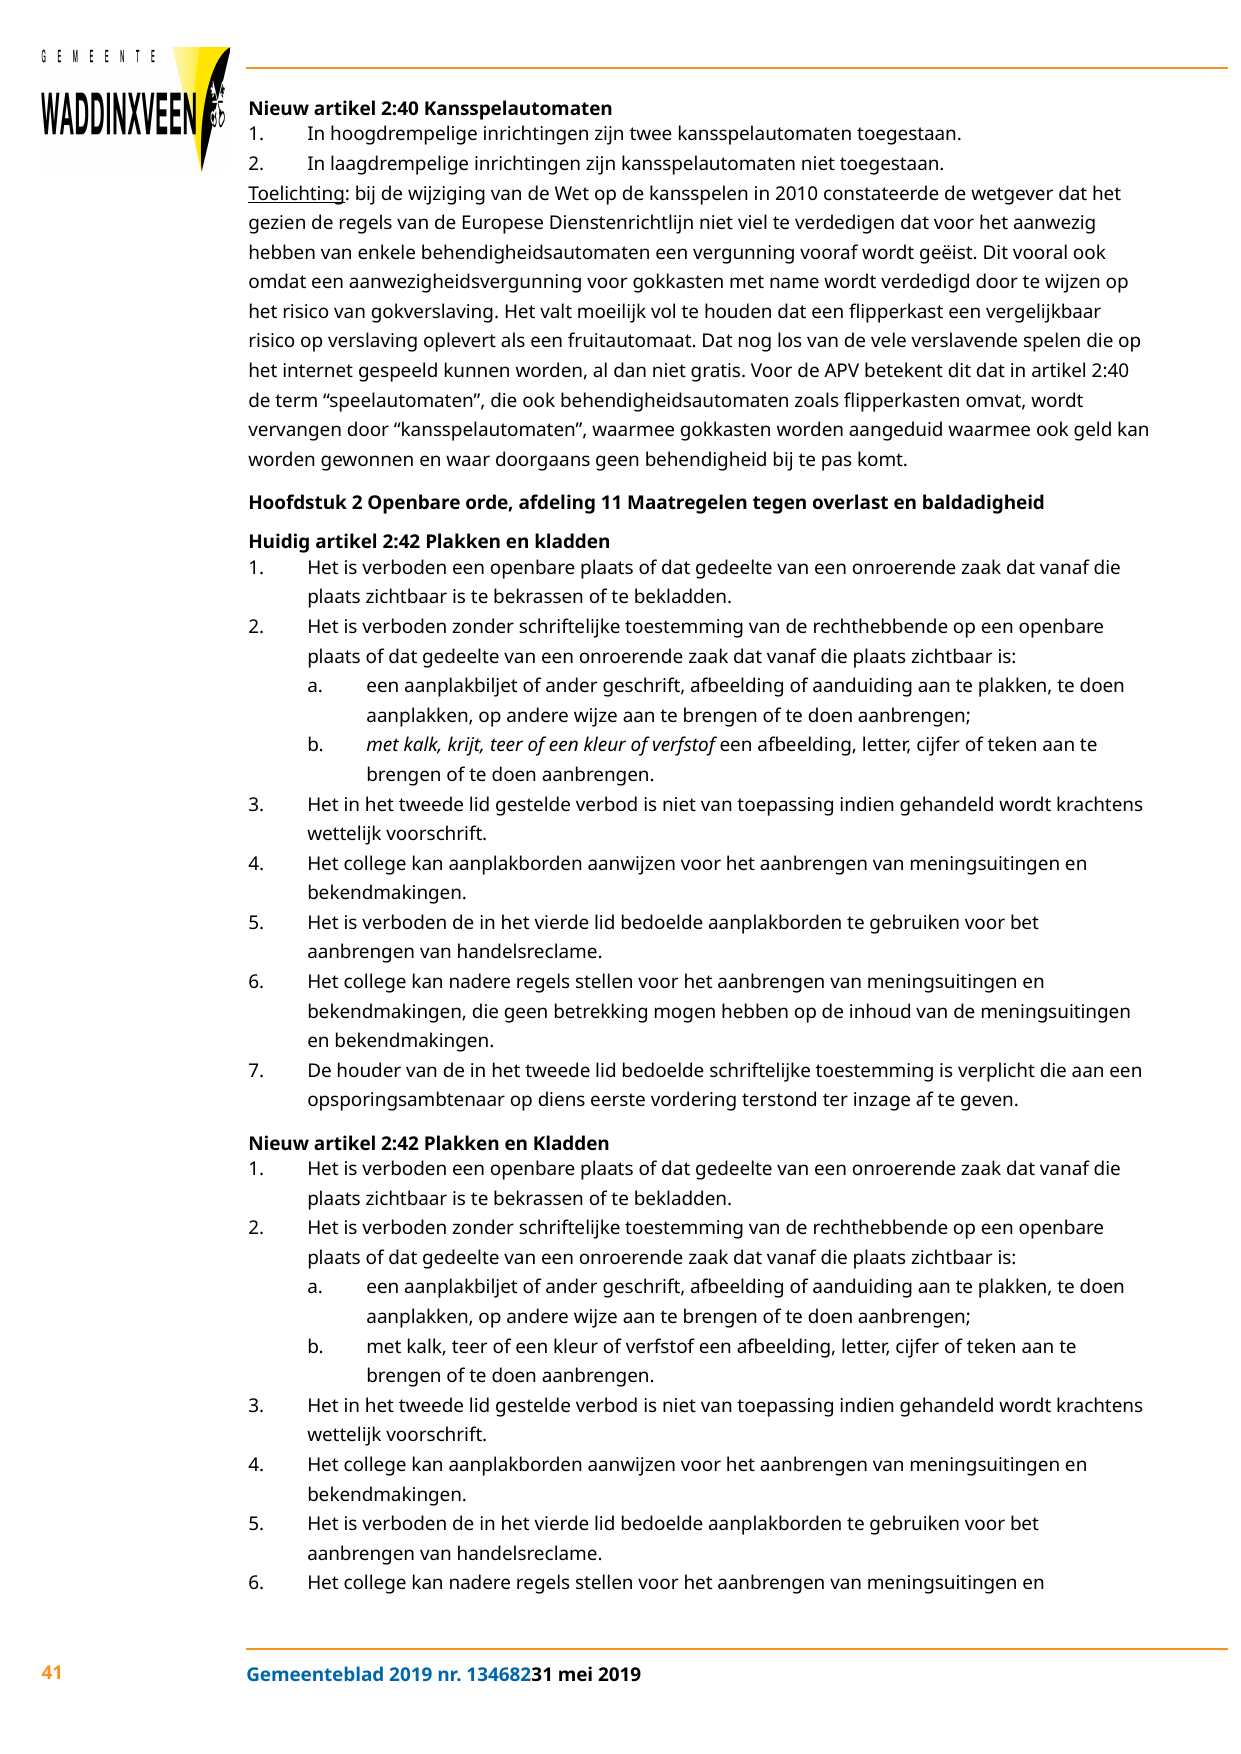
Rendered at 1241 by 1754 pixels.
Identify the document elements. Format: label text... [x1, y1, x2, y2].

list Het is verboden de in het vierde lid bedoelde aanplakborden te gebruiken voor bet aanbrengen van handelsreclame. [248, 909, 1152, 964]
list Het in het tweede lid gestelde verbod is niet van toepassing indien gehandeld wordt krachtens wettelijk voorschrift. [248, 1392, 1152, 1447]
list Het college kan nadere regels stellen voor het aanbrengen van meningsuitingen en [248, 1569, 1152, 1595]
text Toelichting: bij de wijziging van de Wet op de kansspelen in 2010 constateerde de wetgever dat het gezien de regels van de Europese Dienstenrichtlijn niet viel te verdedigen dat voor het aanwezig hebben van enkele behendigheidsautomaten een vergunning vooraf wordt geëist. Dit vooral ook omdat een aanwezigheidsvergunning voor gokkasten met name wordt verdedigd door te wijzen op het risico van gokverslaving. Het valt moeilijk vol te houden dat een flipperkast een vergelijkbaar risico op verslaving oplevert als een fruitautomaat. Dat nog los van de vele verslavende spelen die op het internet gespeeld kunnen worden, al dan niet gratis. Voor de APV betekent dit dat in artikel 2:40 de term “speelautomaten”, die ook behendigheidsautomaten zoals flipperkasten omvat, wordt vervangen door “kansspelautomaten”, waarmee gokkasten worden aangeduid waarmee ook geld kan worden gewonnen en waar doorgaans geen behendigheid bij te pas komt. [248, 180, 1152, 472]
list Het college kan nadere regels stellen voor het aanbrengen van meningsuitingen en bekendmakingen, die geen betrekking mogen hebben op de inhoud van de meningsuitingen en bekendmakingen. [248, 968, 1152, 1053]
list Het college kan aanplakborden aanwijzen voor het aanbrengen van meningsuitingen en bekendmakingen. [248, 850, 1152, 905]
list Het is verboden een openbare plaats of dat gedeelte van een onroerende zaak dat vanaf die plaats zichtbaar is te bekrassen of te bekladden. [248, 554, 1152, 609]
list met kalk, krijt, teer of een kleur of verfstof een afbeelding, letter, cijfer of teken aan te brengen of te doen aanbrengen. [307, 732, 1152, 787]
list een aanplakbiljet of ander geschrift, afbeelding of aanduiding aan te plakken, te doen aanplakken, op andere wijze aan te brengen of te doen aanbrengen; [307, 1274, 1152, 1329]
list Het in het tweede lid gestelde verbod is niet van toepassing indien gehandeld wordt krachtens wettelijk voorschrift. [248, 791, 1152, 846]
text Huidig artikel 2:42 Plakken en kladden [248, 528, 1152, 554]
list De houder van de in het tweede lid bedoelde schriftelijke toestemming is verplicht die aan een opsporingsambtenaar op diens eerste vordering terstond ter inzage af te geven. [248, 1057, 1152, 1112]
list met kalk, teer of een kleur of verfstof een afbeelding, letter, cijfer of teken aan te brengen of te doen aanbrengen. [307, 1333, 1152, 1388]
list Het is verboden zonder schriftelijke toestemming van de rechthebbende op een openbare plaats of dat gedeelte van een onroerende zaak dat vanaf die plaats zichtbaar is: [248, 1214, 1152, 1270]
list Het is verboden zonder schriftelijke toestemming van de rechthebbende op een openbare plaats of dat gedeelte van een onroerende zaak dat vanaf die plaats zichtbaar is: [248, 613, 1152, 668]
list Het college kan aanplakborden aanwijzen voor het aanbrengen van meningsuitingen en bekendmakingen. [248, 1451, 1152, 1507]
list In laagdrempelige inrichtingen zijn kansspelautomaten niet toegestaan. [248, 150, 1152, 176]
list Het is verboden de in het vierde lid bedoelde aanplakborden te gebruiken voor bet aanbrengen van handelsreclame. [248, 1510, 1152, 1566]
text Nieuw artikel 2:42 Plakken en Kladden [248, 1130, 1152, 1155]
text Hoofdstuk 2 Openbare orde, afdeling 11 Maatregelen tegen overlast en baldadigheid [248, 489, 1152, 515]
list een aanplakbiljet of ander geschrift, afbeelding of aanduiding aan te plakken, te doen aanplakken, op andere wijze aan te brengen of te doen aanbrengen; [307, 672, 1152, 728]
picture [41, 47, 231, 172]
list In hoogdrempelige inrichtingen zijn twee kansspelautomaten toegestaan. [248, 121, 1152, 146]
text Nieuw artikel 2:40 Kansspelautomaten [248, 95, 1152, 121]
list Het is verboden een openbare plaats of dat gedeelte van een onroerende zaak dat vanaf die plaats zichtbaar is te bekrassen of te bekladden. [248, 1155, 1152, 1211]
